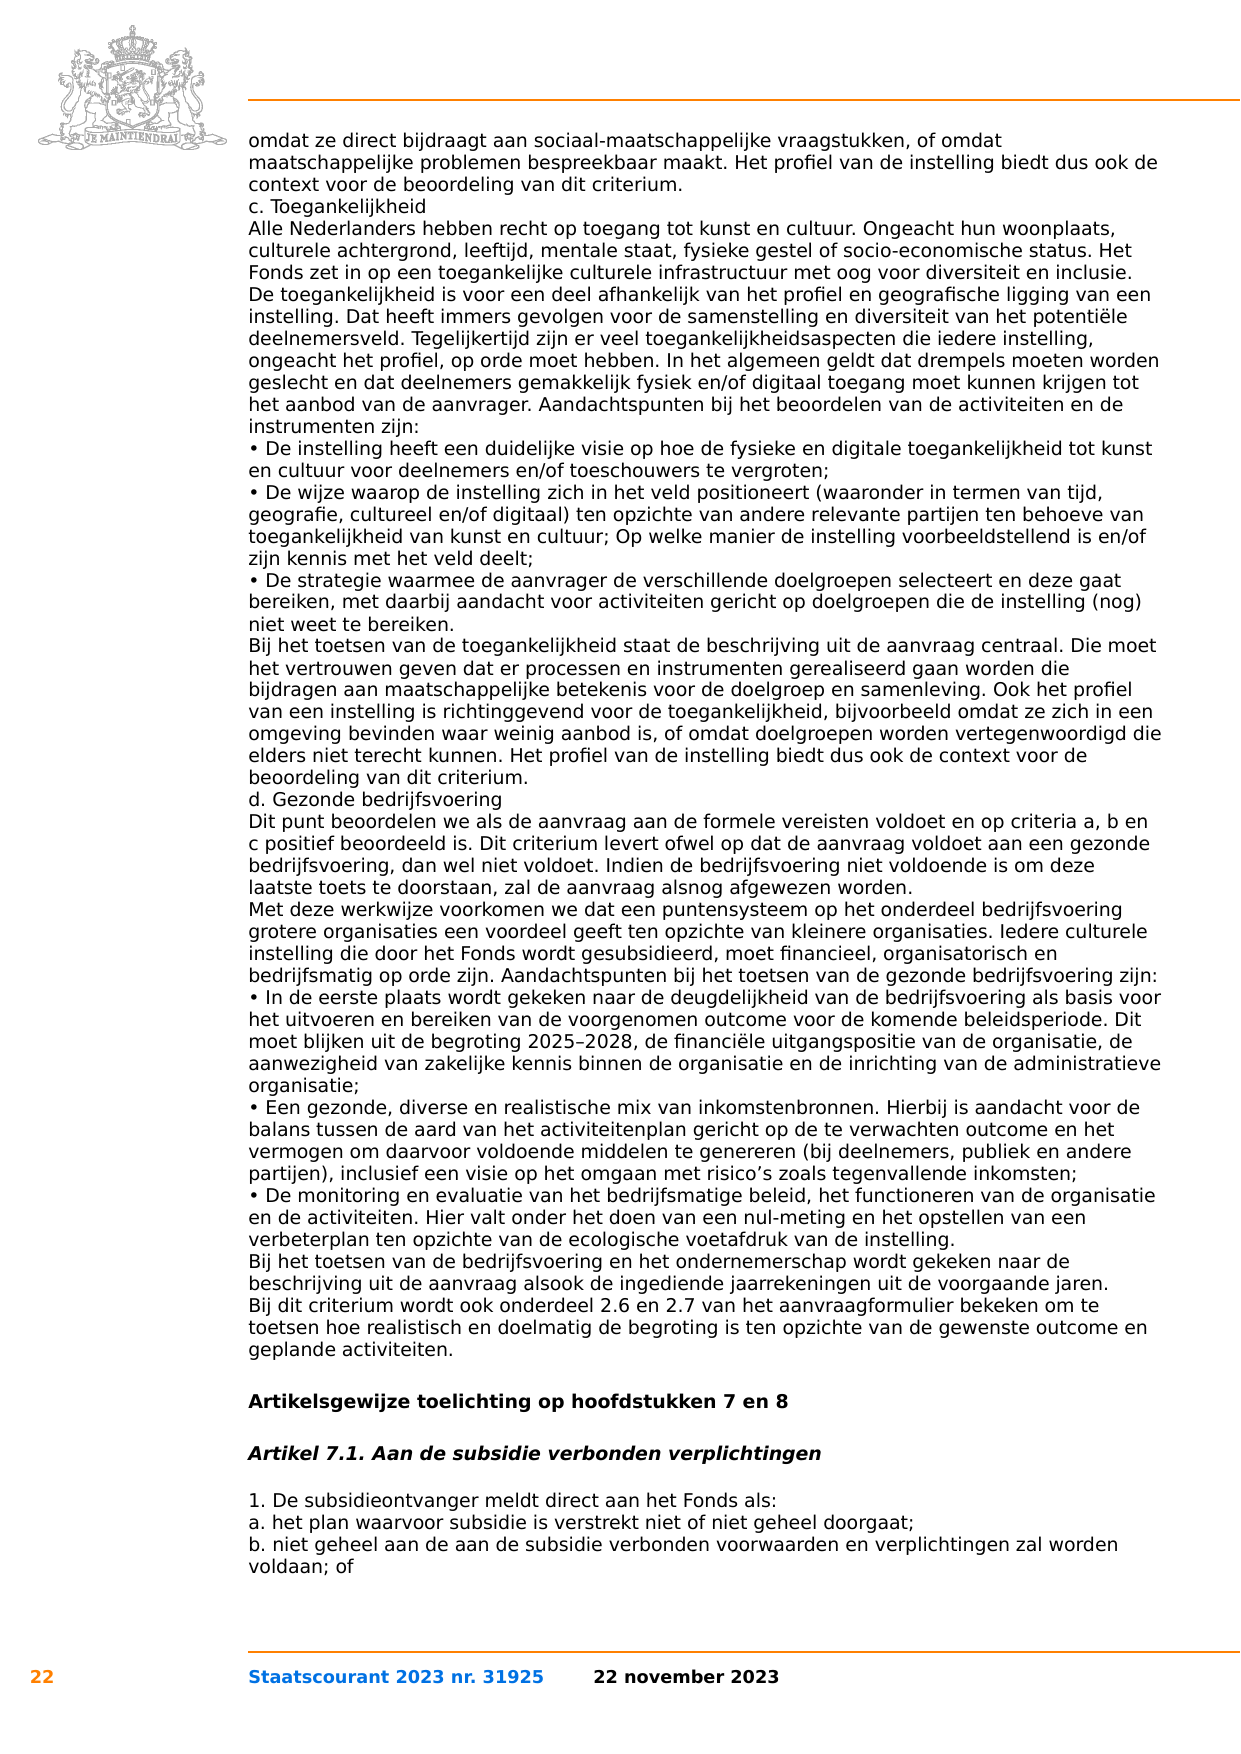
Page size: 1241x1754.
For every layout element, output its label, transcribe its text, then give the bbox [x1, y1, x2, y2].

text d. Gezonde bedrijfsvoering [248, 789, 1163, 811]
subtitle Artikelsgewijze toelichting op hoofdstukken 7 en 8 [248, 1391, 1163, 1413]
text • De wijze waarop de instelling zich in het veld positioneert (waaronder in termen van tijd, geografie, cultureel en/of digitaal) ten opzichte van andere relevante partijen ten behoeve van toegankelijkheid van kunst en cultuur; Op welke manier de instelling voorbeeldstellend is en/of zijn kennis met het veld deelt; [248, 482, 1163, 569]
text • De instelling heeft een duidelijke visie op hoe de fysieke en digitale toegankelijkheid tot kunst en cultuur voor deelnemers en/of toeschouwers te vergroten; [248, 438, 1163, 482]
text Bij het toetsen van de bedrijfsvoering en het ondernemerschap wordt gekeken naar de beschrijving uit de aanvraag alsook de ingediende jaarrekeningen uit de voorgaande jaren. [248, 1251, 1163, 1295]
text Bij dit criterium wordt ook onderdeel 2.6 en 2.7 van het aanvraagformulier bekeken om te toetsen hoe realistisch en doelmatig de begroting is ten opzichte van de gewenste outcome en geplande activiteiten. [248, 1295, 1163, 1361]
text • In de eerste plaats wordt gekeken naar de deugdelijkheid van de bedrijfsvoering als basis voor het uitvoeren en bereiken van de voorgenomen outcome voor de komende beleidsperiode. Dit moet blijken uit de begroting 2025–2028, de financiële uitgangspositie van de organisatie, de aanwezigheid van zakelijke kennis binnen de organisatie en de inrichting van de administratieve organisatie; [248, 987, 1163, 1097]
text Dit punt beoordelen we als de aanvraag aan de formele vereisten voldoet en op criteria a, b en c positief beoordeeld is. Dit criterium levert ofwel op dat de aanvraag voldoet aan een gezonde bedrijfsvoering, dan wel niet voldoet. Indien de bedrijfsvoering niet voldoende is om deze laatste toets te doorstaan, zal de aanvraag alsnog afgewezen worden. [248, 811, 1163, 899]
text Alle Nederlanders hebben recht op toegang tot kunst en cultuur. Ongeacht hun woonplaats, culturele achtergrond, leeftijd, mentale staat, fysieke gestel of socio-economische status. Het Fonds zet in op een toegankelijke culturele infrastructuur met oog voor diversiteit en inclusie. De toegankelijkheid is voor een deel afhankelijk van het profiel en geografische ligging van een instelling. Dat heeft immers gevolgen voor de samenstelling en diversiteit van het potentiële deelnemersveld. Tegelijkertijd zijn er veel toegankelijkheidsaspecten die iedere instelling, ongeacht het profiel, op orde moet hebben. In het algemeen geldt dat drempels moeten worden geslecht en dat deelnemers gemakkelijk fysiek en/of digitaal toegang moet kunnen krijgen tot het aanbod van de aanvrager. Aandachtspunten bij het beoordelen van de activiteiten en de instrumenten zijn: [248, 218, 1163, 438]
picture [38, 25, 227, 150]
text 1. De subsidieontvanger meldt direct aan het Fonds als: [248, 1490, 1163, 1512]
text omdat ze direct bijdraagt aan sociaal-maatschappelijke vraagstukken, of omdat maatschappelijke problemen bespreekbaar maakt. Het profiel van de instelling biedt dus ook de context voor de beoordeling van dit criterium. [248, 130, 1163, 196]
text • De monitoring en evaluatie van het bedrijfsmatige beleid, het functioneren van de organisatie en de activiteiten. Hier valt onder het doen van een nul-meting en het opstellen van een verbeterplan ten opzichte van de ecologische voetafdruk van de instelling. [248, 1185, 1163, 1251]
text Met deze werkwijze voorkomen we dat een puntensysteem op het onderdeel bedrijfsvoering grotere organisaties een voordeel geeft ten opzichte van kleinere organisaties. Iedere culturele instelling die door het Fonds wordt gesubsidieerd, moet financieel, organisatorisch en bedrijfsmatig op orde zijn. Aandachtspunten bij het toetsen van de gezonde bedrijfsvoering zijn: [248, 899, 1163, 987]
text c. Toegankelijkheid [248, 196, 1163, 218]
subtitle Artikel 7.1. Aan de subsidie verbonden verplichtingen [248, 1443, 1163, 1465]
text a. het plan waarvoor subsidie is verstrekt niet of niet geheel doorgaat; [248, 1512, 1163, 1534]
text • De strategie waarmee de aanvrager de verschillende doelgroepen selecteert en deze gaat bereiken, met daarbij aandacht voor activiteiten gericht op doelgroepen die de instelling (nog) niet weet te bereiken. [248, 569, 1163, 635]
text b. niet geheel aan de aan de subsidie verbonden voorwaarden en verplichtingen zal worden voldaan; of [248, 1534, 1163, 1578]
text Bij het toetsen van de toegankelijkheid staat de beschrijving uit de aanvraag centraal. Die moet het vertrouwen geven dat er processen en instrumenten gerealiseerd gaan worden die bijdragen aan maatschappelijke betekenis voor de doelgroep en samenleving. Ook het profiel van een instelling is richtinggevend voor de toegankelijkheid, bijvoorbeeld omdat ze zich in een omgeving bevinden waar weinig aanbod is, of omdat doelgroepen worden vertegenwoordigd die elders niet terecht kunnen. Het profiel van de instelling biedt dus ook de context voor de beoordeling van dit criterium. [248, 635, 1163, 789]
text • Een gezonde, diverse en realistische mix van inkomstenbronnen. Hierbij is aandacht voor de balans tussen de aard van het activiteitenplan gericht op de te verwachten outcome en het vermogen om daarvoor voldoende middelen te genereren (bij deelnemers, publiek en andere partijen), inclusief een visie op het omgaan met risico’s zoals tegenvallende inkomsten; [248, 1097, 1163, 1185]
